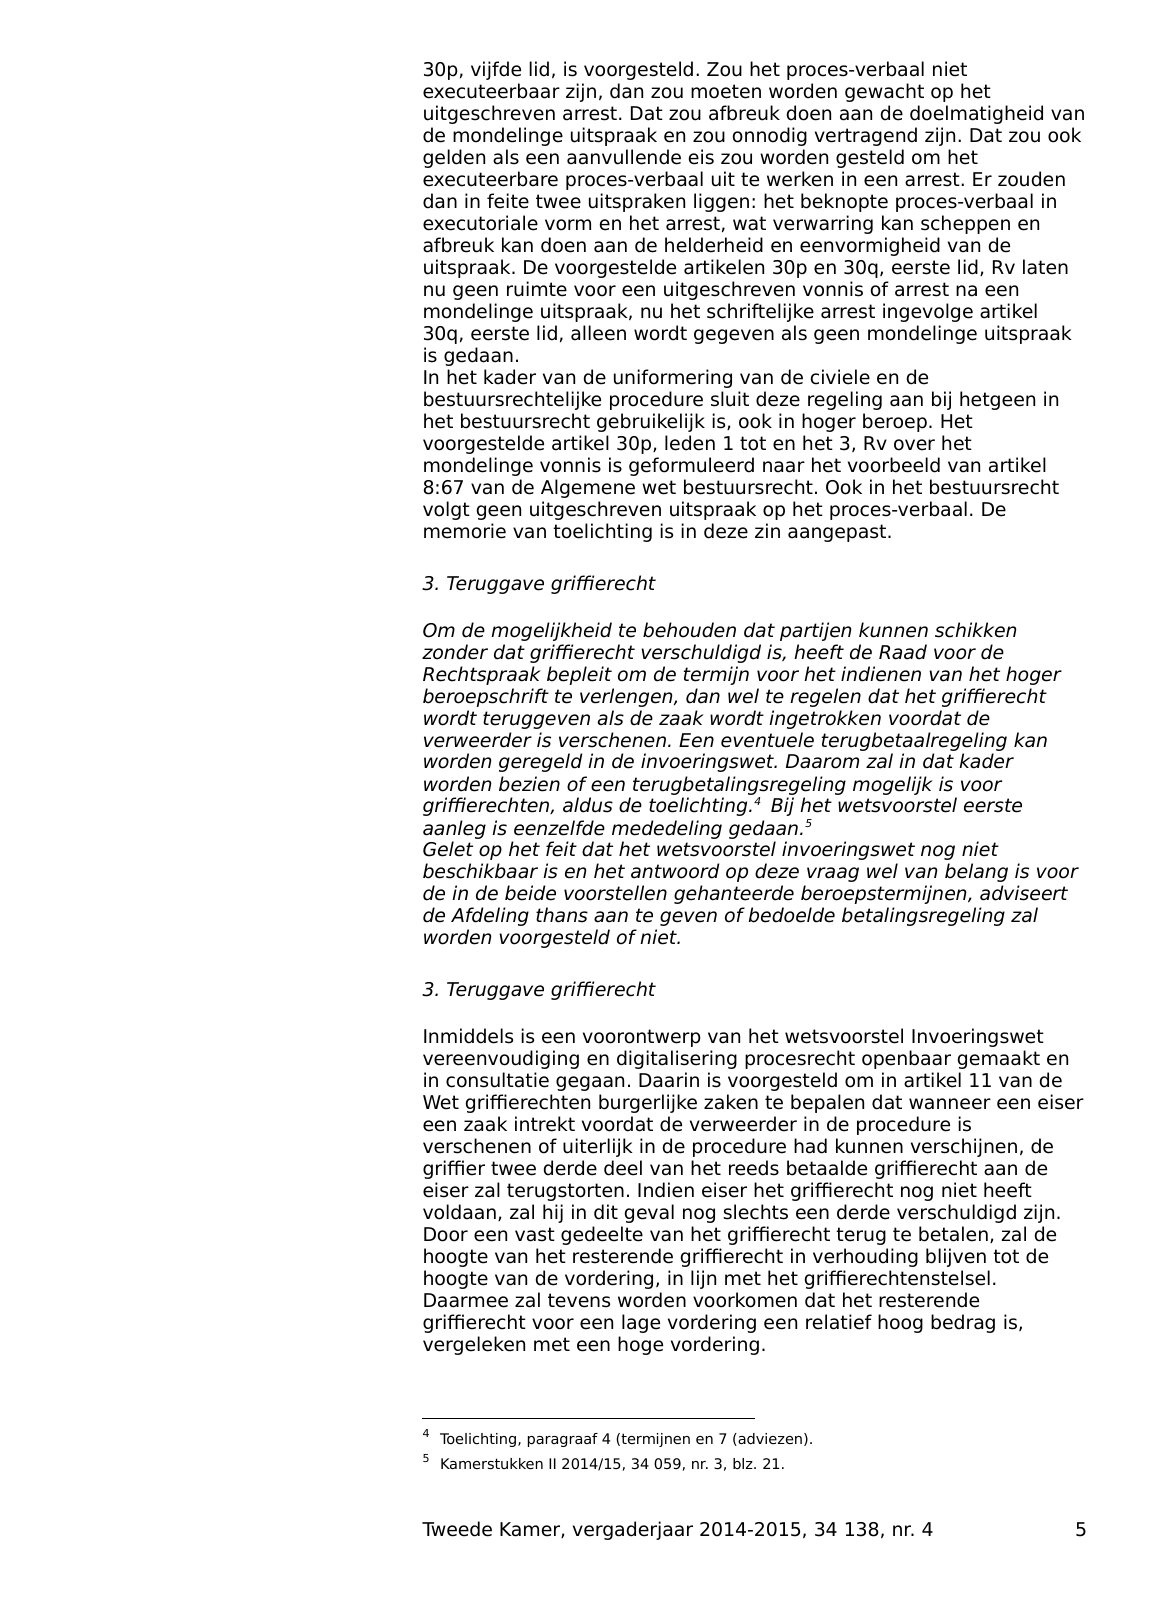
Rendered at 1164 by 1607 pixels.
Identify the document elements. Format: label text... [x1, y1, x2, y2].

text Kamerstukken II 2014/15, 34 059, nr. 3, blz. 21. [422, 1452, 1087, 1474]
text In het kader van de uniformering van de civiele en de bestuursrechtelijke procedure sluit deze regeling aan bij hetgeen in het bestuursrecht gebruikelijk is, ook in hoger beroep. Het voorgestelde artikel 30p, leden 1 tot en het 3, Rv over het mondelinge vonnis is geformuleerd naar het voorbeeld van artikel 8:67 van de Algemene wet bestuursrecht. Ook in het bestuursrecht volgt geen uitgeschreven uitspraak op het proces-verbaal. De memorie van toelichting is in deze zin aangepast. [422, 367, 1087, 543]
text 30p, vijfde lid, is voorgesteld. Zou het proces-verbaal niet executeerbaar zijn, dan zou moeten worden gewacht op het uitgeschreven arrest. Dat zou afbreuk doen aan de doelmatigheid van de mondelinge uitspraak en zou onnodig vertragend zijn. Dat zou ook gelden als een aanvullende eis zou worden gesteld om het executeerbare proces-verbaal uit te werken in een arrest. Er zouden dan in feite twee uitspraken liggen: het beknopte proces-verbaal in executoriale vorm en het arrest, wat verwarring kan scheppen en afbreuk kan doen aan de helderheid en eenvormigheid van de uitspraak. De voorgestelde artikelen 30p en 30q, eerste lid, Rv laten nu geen ruimte voor een uitgeschreven vonnis of arrest na een mondelinge uitspraak, nu het schriftelijke arrest ingevolge artikel 30q, eerste lid, alleen wordt gegeven als geen mondelinge uitspraak is gedaan. [422, 59, 1087, 367]
text Om de mogelijkheid te behouden dat partijen kunnen schikken zonder dat griffierecht verschuldigd is, heeft de Raad voor de Rechtspraak bepleit om de termijn voor het indienen van het hoger beroepschrift te verlengen, dan wel te regelen dat het griffierecht wordt teruggeven als de zaak wordt ingetrokken voordat de verweerder is verschenen. Een eventuele terugbetaalregeling kan worden geregeld in de invoeringswet. Daarom zal in dat kader worden bezien of een terugbetalingsregeling mogelijk is voor griffierechten, aldus de toelichting. Bij het wetsvoorstel eerste aanleg is eenzelfde mededeling gedaan. [422, 619, 1087, 839]
text Toelichting, paragraaf 4 (termijnen en 7 (adviezen). [422, 1427, 1087, 1449]
text Inmiddels is een voorontwerp van het wetsvoorstel Invoeringswet vereenvoudiging en digitalisering procesrecht openbaar gemaakt en in consultatie gegaan. Daarin is voorgesteld om in artikel 11 van de Wet griffierechten burgerlijke zaken te bepalen dat wanneer een eiser een zaak intrekt voordat de verweerder in de procedure is verschenen of uiterlijk in de procedure had kunnen verschijnen, de griffier twee derde deel van het reeds betaalde griffierecht aan de eiser zal terugstorten. Indien eiser het griffierecht nog niet heeft voldaan, zal hij in dit geval nog slechts een derde verschuldigd zijn. Door een vast gedeelte van het griffierecht terug te betalen, zal de hoogte van het resterende griffierecht in verhouding blijven tot de hoogte van de vordering, in lijn met het griffierechtenstelsel. Daarmee zal tevens worden voorkomen dat het resterende griffierecht voor een lage vordering een relatief hoog bedrag is, vergeleken met een hoge vordering. [422, 1026, 1087, 1356]
subtitle 3. Teruggave griffierecht [422, 573, 1087, 594]
subtitle 3. Teruggave griffierecht [422, 979, 1087, 1001]
text Gelet op het feit dat het wetsvoorstel invoeringswet nog niet beschikbaar is en het antwoord op deze vraag wel van belang is voor de in de beide voorstellen gehanteerde beroepstermijnen, adviseert de Afdeling thans aan te geven of bedoelde betalingsregeling zal worden voorgesteld of niet. [422, 839, 1087, 949]
